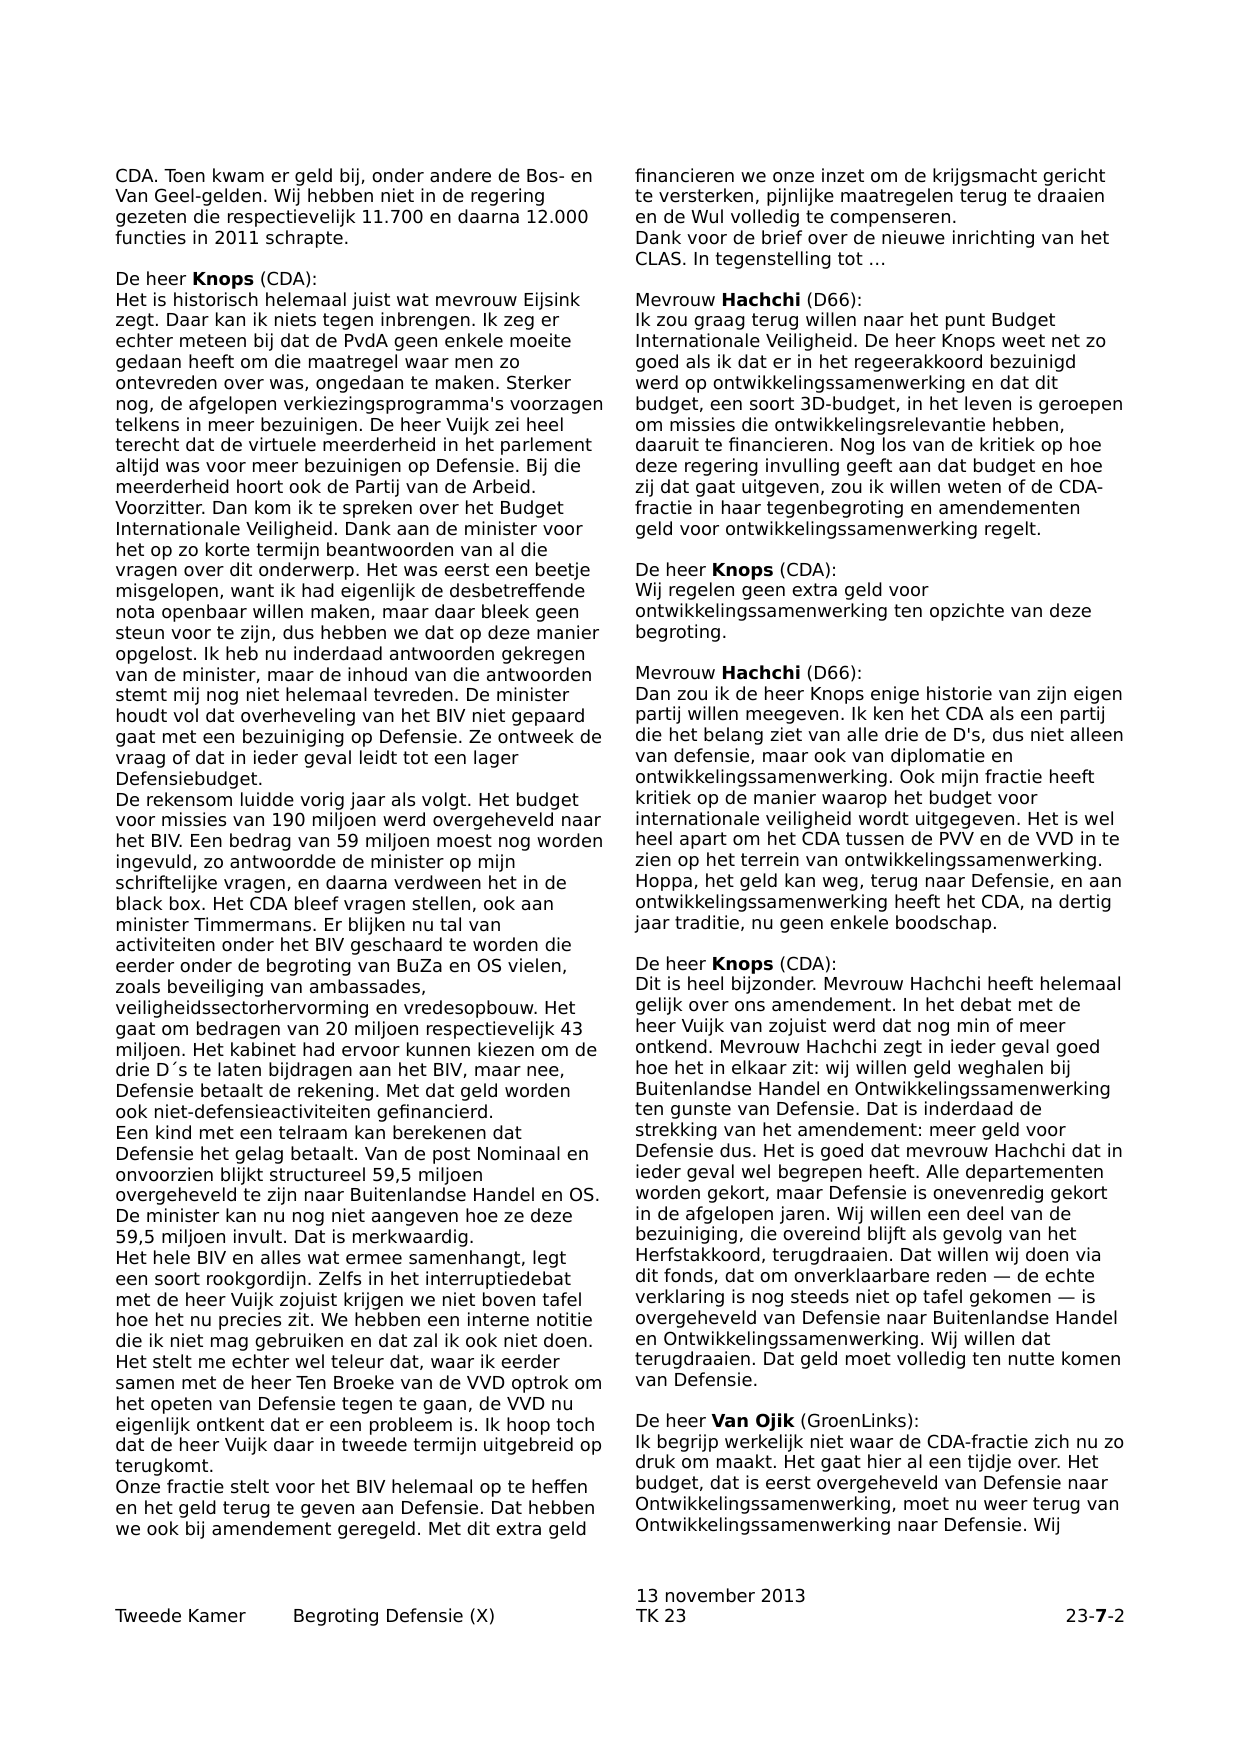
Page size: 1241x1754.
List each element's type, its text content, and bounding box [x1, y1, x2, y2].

text Het hele BIV en alles wat ermee samenhangt, legt een soort rookgordijn. Zelfs in het interruptiedebat met de heer Vuijk zojuist krijgen we niet boven tafel hoe het nu precies zit. We hebben een interne notitie die ik niet mag gebruiken en dat zal ik ook niet doen. Het stelt me echter wel teleur dat, waar ik eerder samen met de heer Ten Broeke van de VVD optrok om het opeten van Defensie tegen te gaan, de VVD nu eigenlijk ontkent dat er een probleem is. Ik hoop toch dat de heer Vuijk daar in tweede termijn uitgebreid op terugkomt. [115, 1248, 605, 1477]
text Onze fractie stelt voor het BIV helemaal op te heffen en het geld terug te geven aan Defensie. Dat hebben we ook bij amendement geregeld. Met dit extra geld [115, 1477, 605, 1539]
text CDA. Toen kwam er geld bij, onder andere de Bos- en Van Geel-gelden. Wij hebben niet in de regering gezeten die respectievelijk 11.700 en daarna 12.000 functies in 2011 schrapte. [115, 165, 605, 249]
text Voorzitter. Dan kom ik te spreken over het Budget Internationale Veiligheid. Dank aan de minister voor het op zo korte termijn beantwoorden van al die vragen over dit onderwerp. Het was eerst een beetje misgelopen, want ik had eigenlijk de desbetreffende nota openbaar willen maken, maar daar bleek geen steun voor te zijn, dus hebben we dat op deze manier opgelost. Ik heb nu inderdaad antwoorden gekregen van de minister, maar de inhoud van die antwoorden stemt mij nog niet helemaal tevreden. De minister houdt vol dat overheveling van het BIV niet gepaard gaat met een bezuiniging op Defensie. Ze ontweek de vraag of dat in ieder geval leidt tot een lager Defensiebudget. [115, 498, 605, 789]
text De heer Knops (CDA): [635, 953, 1125, 974]
text Ik begrijp werkelijk niet waar de CDA-fractie zich nu zo druk om maakt. Het gaat hier al een tijdje over. Het budget, dat is eerst overgeheveld van Defensie naar Ontwikkelingssamenwerking, moet nu weer terug van Ontwikkelingssamenwerking naar Defensie. Wij [635, 1431, 1125, 1536]
text De rekensom luidde vorig jaar als volgt. Het budget voor missies van 190 miljoen werd overgeheveld naar het BIV. Een bedrag van 59 miljoen moest nog worden ingevuld, zo antwoordde de minister op mijn schriftelijke vragen, en daarna verdween het in de black box. Het CDA bleef vragen stellen, ook aan minister Timmermans. Er blijken nu tal van activiteiten onder het BIV geschaard te worden die eerder onder de begroting van BuZa en OS vielen, zoals beveiliging van ambassades, veiligheidssectorhervorming en vredesopbouw. Het gaat om bedragen van 20 miljoen respectievelijk 43 miljoen. Het kabinet had ervoor kunnen kiezen om de drie D´s te laten bijdragen aan het BIV, maar nee, Defensie betaalt de rekening. Met dat geld worden ook niet-defensieactiviteiten gefinancierd. [115, 789, 605, 1123]
text De heer Van Ojik (GroenLinks): [635, 1411, 1125, 1431]
text Ik zou graag terug willen naar het punt Budget Internationale Veiligheid. De heer Knops weet net zo goed als ik dat er in het regeerakkoord bezuinigd werd op ontwikkelingssamenwerking en dat dit budget, een soort 3D-budget, in het leven is geroepen om missies die ontwikkelingsrelevantie hebben, daaruit te financieren. Nog los van de kritiek op hoe deze regering invulling geeft aan dat budget en hoe zij dat gaat uitgeven, zou ik willen weten of de CDA-fractie in haar tegenbegroting en amendementen geld voor ontwikkelingssamenwerking regelt. [635, 310, 1125, 539]
text Mevrouw Hachchi (D66): [635, 289, 1125, 310]
text Wij regelen geen extra geld voor ontwikkelingssamenwerking ten opzichte van deze begroting. [635, 580, 1125, 643]
text Dit is heel bijzonder. Mevrouw Hachchi heeft helemaal gelijk over ons amendement. In het debat met de heer Vuijk van zojuist werd dat nog min of meer ontkend. Mevrouw Hachchi zegt in ieder geval goed hoe het in elkaar zit: wij willen geld weghalen bij Buitenlandse Handel en Ontwikkelingssamenwerking ten gunste van Defensie. Dat is inderdaad de strekking van het amendement: meer geld voor Defensie dus. Het is goed dat mevrouw Hachchi dat in ieder geval wel begrepen heeft. Alle departementen worden gekort, maar Defensie is onevenredig gekort in de afgelopen jaren. Wij willen een deel van de bezuiniging, die overeind blijft als gevolg van het Herfstakkoord, terugdraaien. Dat willen wij doen via dit fonds, dat om onverklaarbare reden — de echte verklaring is nog steeds niet op tafel gekomen — is overgeheveld van Defensie naar Buitenlandse Handel en Ontwikkelingssamenwerking. Wij willen dat terugdraaien. Dat geld moet volledig ten nutte komen van Defensie. [635, 974, 1125, 1391]
text financieren we onze inzet om de krijgsmacht gericht te versterken, pijnlijke maatregelen terug te draaien en de Wul volledig te compenseren. [635, 165, 1125, 228]
text Het is historisch helemaal juist wat mevrouw Eijsink zegt. Daar kan ik niets tegen inbrengen. Ik zeg er echter meteen bij dat de PvdA geen enkele moeite gedaan heeft om die maatregel waar men zo ontevreden over was, ongedaan te maken. Sterker nog, de afgelopen verkiezingsprogramma's voorzagen telkens in meer bezuinigen. De heer Vuijk zei heel terecht dat de virtuele meerderheid in het parlement altijd was voor meer bezuinigen op Defensie. Bij die meerderheid hoort ook de Partij van de Arbeid. [115, 289, 605, 498]
text Mevrouw Hachchi (D66): [635, 663, 1125, 683]
text Dank voor de brief over de nieuwe inrichting van het CLAS. In tegenstelling tot … [635, 228, 1125, 269]
text Dan zou ik de heer Knops enige historie van zijn eigen partij willen meegeven. Ik ken het CDA als een partij die het belang ziet van alle drie de D's, dus niet alleen van defensie, maar ook van diplomatie en ontwikkelingssamenwerking. Ook mijn fractie heeft kritiek op de manier waarop het budget voor internationale veiligheid wordt uitgegeven. Het is wel heel apart om het CDA tussen de PVV en de VVD in te zien op het terrein van ontwikkelingssamenwerking. Hoppa, het geld kan weg, terug naar Defensie, en aan ontwikkelingssamenwerking heeft het CDA, na dertig jaar traditie, nu geen enkele boodschap. [635, 683, 1125, 933]
text Een kind met een telraam kan berekenen dat Defensie het gelag betaalt. Van de post Nominaal en onvoorzien blijkt structureel 59,5 miljoen overgeheveld te zijn naar Buitenlandse Handel en OS. De minister kan nu nog niet aangeven hoe ze deze 59,5 miljoen invult. Dat is merkwaardig. [115, 1123, 605, 1248]
text De heer Knops (CDA): [115, 269, 605, 289]
text De heer Knops (CDA): [635, 559, 1125, 580]
